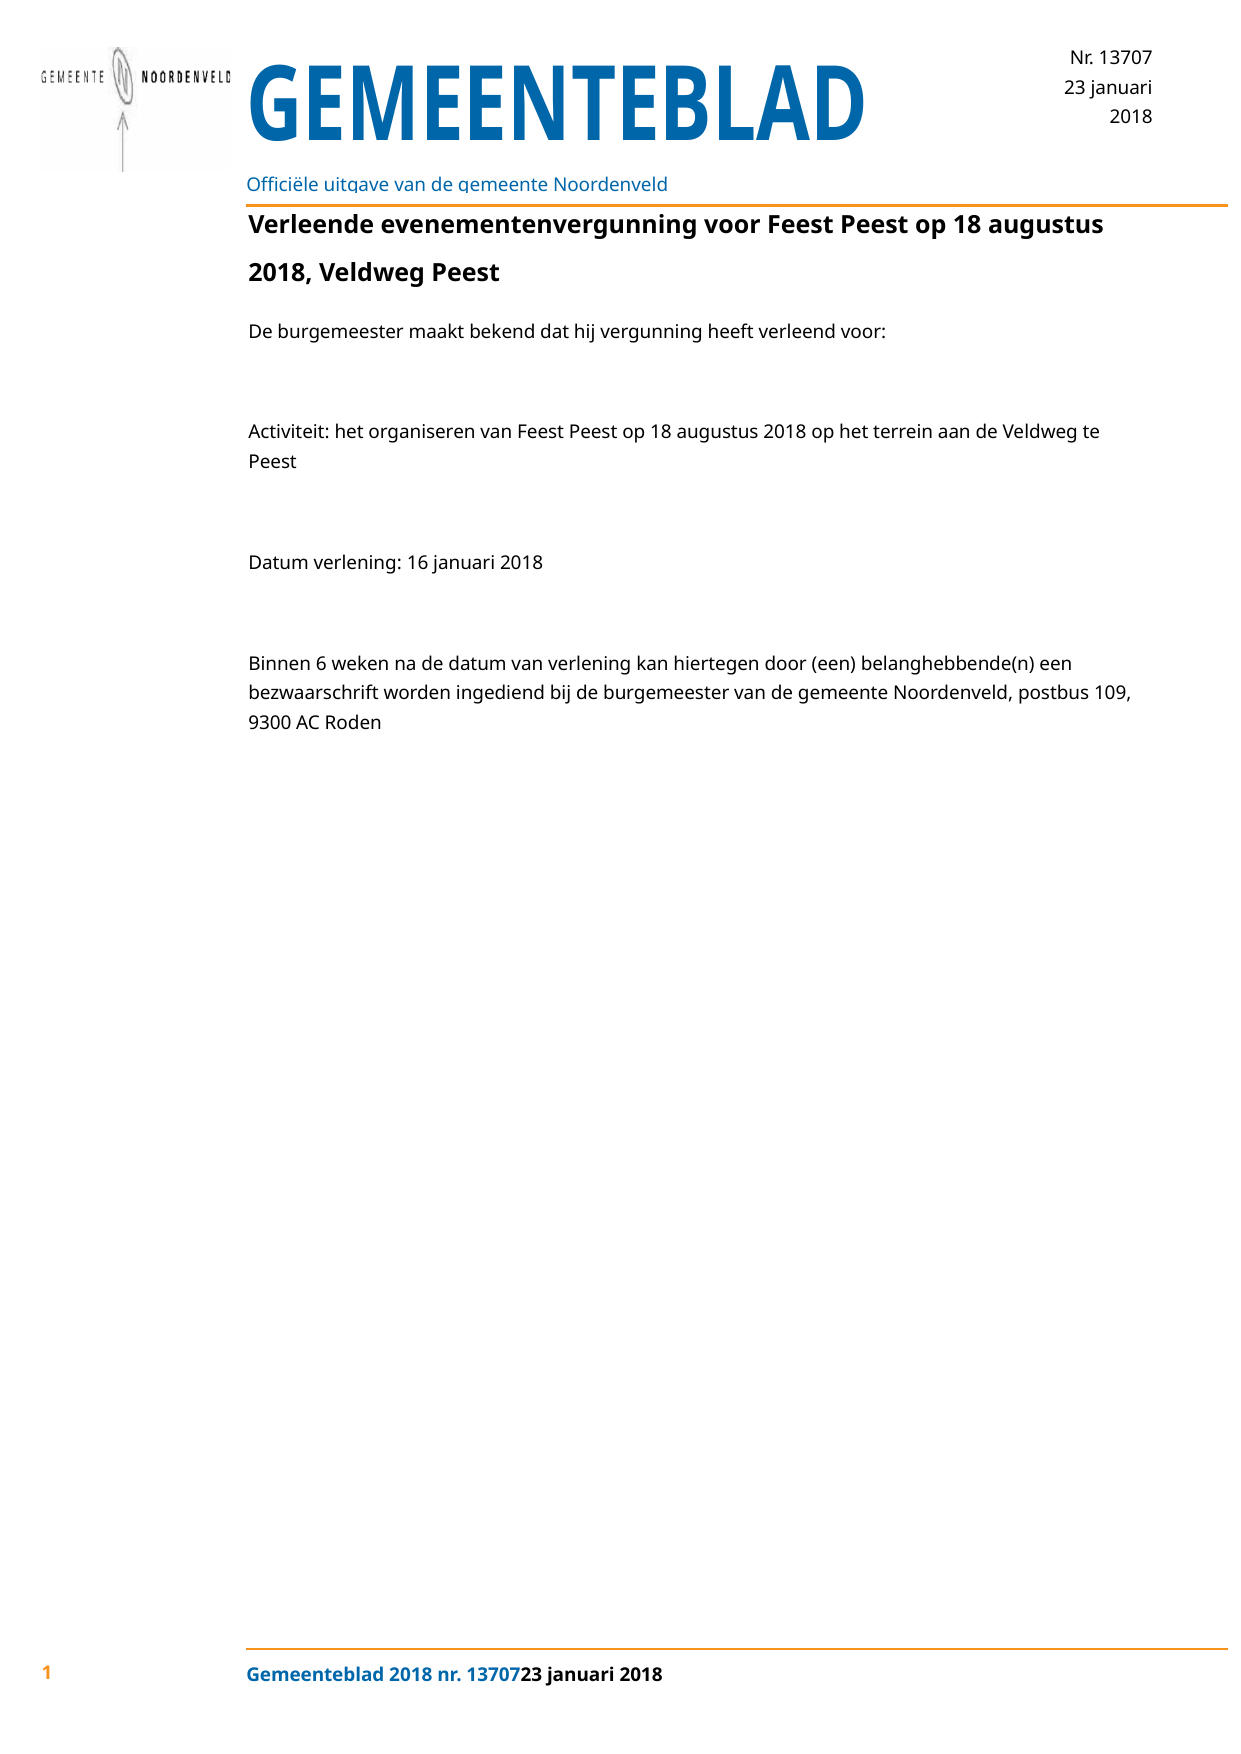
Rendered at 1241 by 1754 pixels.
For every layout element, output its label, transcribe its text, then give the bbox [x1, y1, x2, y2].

text Datum verlening: 16 januari 2018 [248, 549, 1152, 575]
text Binnen 6 weken na de datum van verlening kan hiertegen door (een) belanghebbende(n) een bezwaarschrift worden ingediend bij de burgemeester van de gemeente Noordenveld, postbus 109, 9300 AC Roden [248, 650, 1152, 735]
text Verleende evenementenvergunning voor Feest Peest op 18 augustus 2018, Veldweg Peest [248, 207, 1152, 288]
picture [41, 47, 231, 172]
text De burgemeester maakt bekend dat hij vergunning heeft verleend voor: [248, 318, 1152, 344]
text Activiteit: het organiseren van Feest Peest op 18 augustus 2018 op het terrein aan de Veldweg te Peest [248, 419, 1152, 474]
